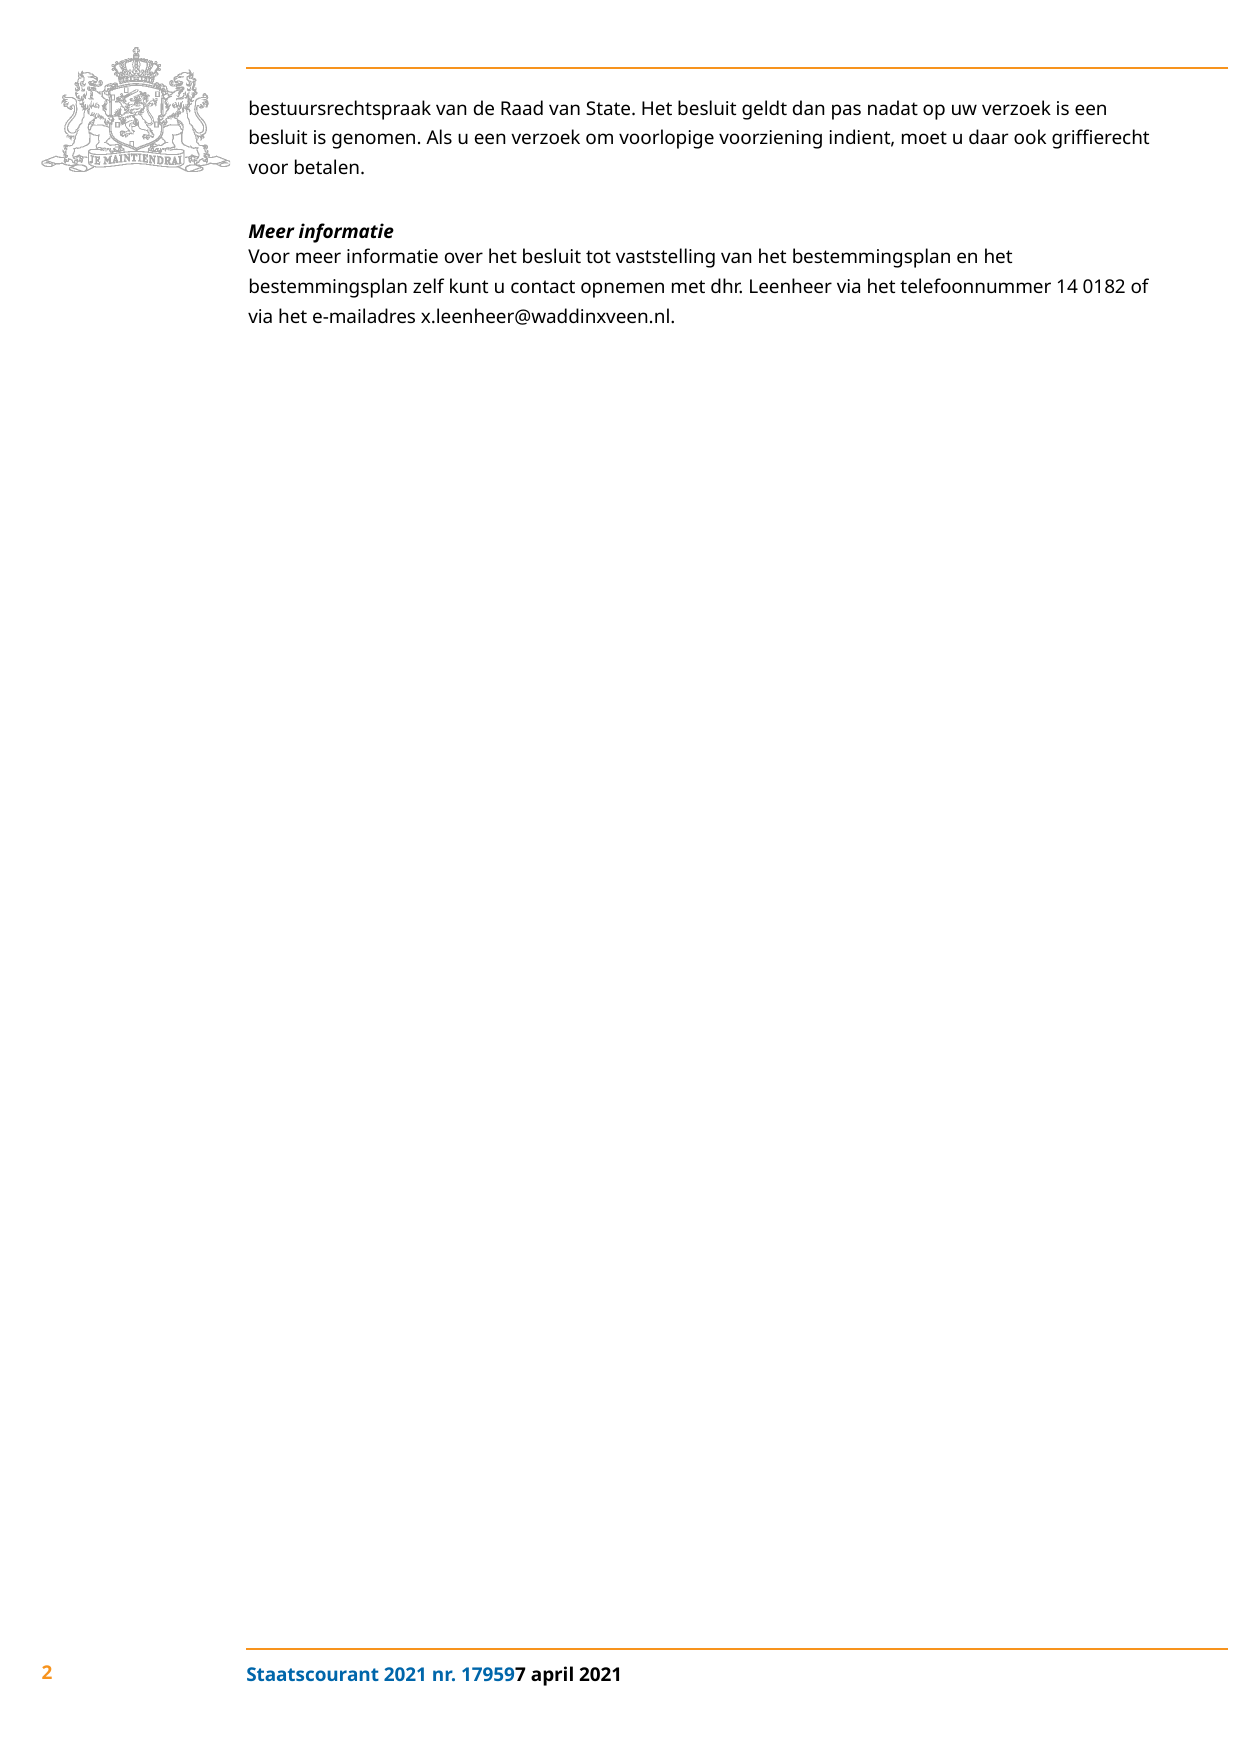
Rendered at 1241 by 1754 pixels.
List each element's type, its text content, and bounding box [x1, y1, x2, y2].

text Voor meer informatie over het besluit tot vaststelling van het bestemmingsplan en het bestemmingsplan zelf kunt u contact opnemen met dhr. Leenheer via het telefoonnummer 14 0182 of via het e-mailadres x.leenheer@waddinxveen.nl. [248, 244, 1152, 328]
text bestuursrechtspraak van de Raad van State. Het besluit geldt dan pas nadat op uw verzoek is een besluit is genomen. Als u een verzoek om voorlopige voorziening indient, moet u daar ook griffierecht voor betalen. [248, 95, 1152, 180]
text Meer informatie [248, 218, 1152, 244]
picture [41, 47, 231, 172]
